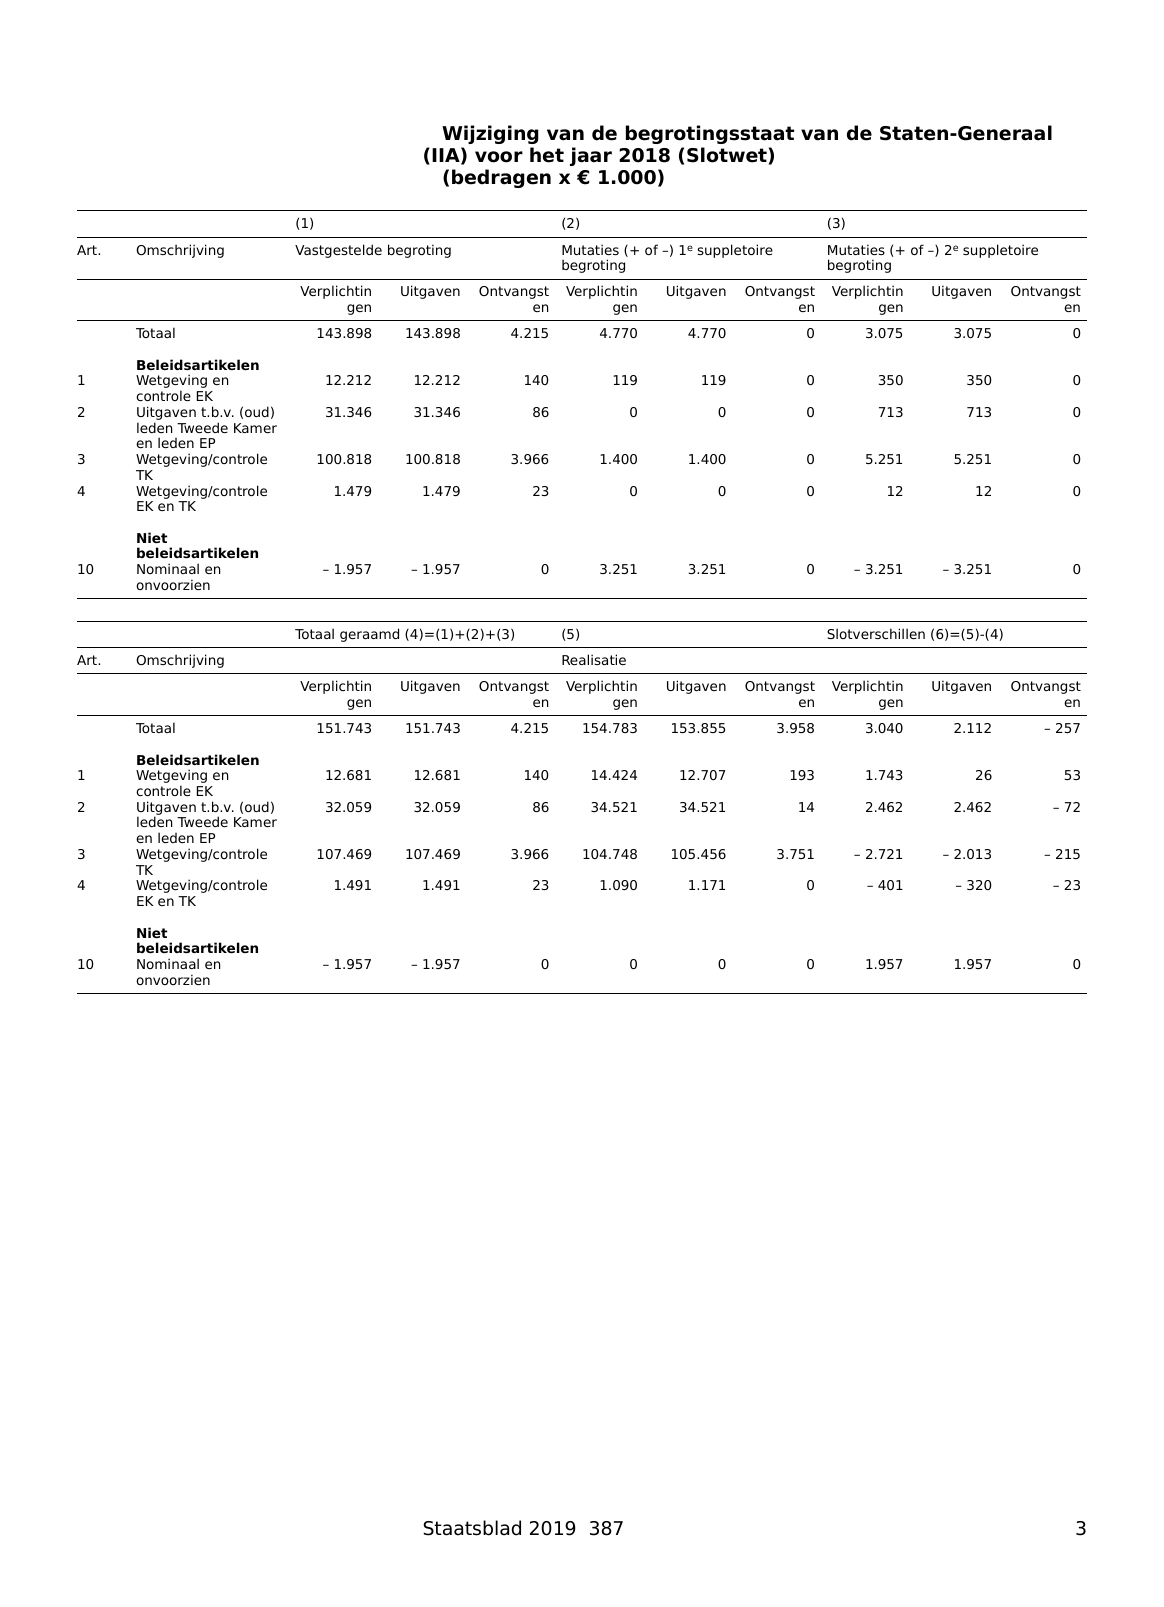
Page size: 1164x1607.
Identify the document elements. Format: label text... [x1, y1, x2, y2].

table_cell 2.462 [821, 800, 909, 847]
table_cell [466, 531, 555, 562]
table_cell Totaal [130, 716, 289, 737]
table_cell – 1.957 [378, 562, 466, 598]
table_cell Nominaal en onvoorzien [130, 562, 289, 598]
table_cell Beleidsartikelen [130, 358, 289, 373]
text Wijziging van de begrotingsstaat van de Staten-Generaal (IIA) voor het jaar 2018 (Slotwet) [422, 123, 1087, 167]
table_cell Nominaal en onvoorzien [130, 957, 289, 993]
table_cell [466, 515, 555, 531]
table_cell 0 [998, 562, 1087, 598]
table_cell [821, 753, 909, 768]
table_cell 151.743 [289, 716, 378, 737]
table_cell Verplichtingen [821, 280, 909, 320]
table_cell [821, 910, 909, 925]
table_cell [378, 342, 466, 357]
table_cell 12.212 [378, 373, 466, 405]
table_cell [821, 515, 909, 531]
table_cell – 23 [998, 878, 1087, 910]
table_cell [555, 910, 644, 925]
table_cell [821, 358, 909, 373]
table_header (2) [555, 211, 821, 237]
table_cell – 215 [998, 847, 1087, 878]
table_cell 350 [909, 373, 998, 405]
table_cell 0 [732, 562, 821, 598]
table_cell [378, 753, 466, 768]
table_cell [77, 925, 130, 957]
table_cell [998, 737, 1087, 752]
table_cell [77, 321, 130, 342]
table_cell [77, 910, 130, 925]
table_cell 100.818 [289, 452, 378, 483]
table_cell [909, 531, 998, 562]
table_cell 3.751 [732, 847, 821, 878]
table_cell Art. [77, 238, 130, 278]
table_cell Mutaties (+ of –) 1e suppletoire begroting [555, 238, 821, 278]
table_cell [732, 515, 821, 531]
table_cell 107.469 [378, 847, 466, 878]
table_header [130, 211, 289, 237]
table_cell [998, 925, 1087, 957]
table_cell 3.075 [909, 321, 998, 342]
table_cell [732, 910, 821, 925]
table_cell 12.681 [378, 768, 466, 799]
table_cell [909, 737, 998, 752]
table_cell 0 [998, 483, 1087, 515]
table_cell 12.707 [644, 768, 732, 799]
table_cell 1.491 [289, 878, 378, 910]
table_cell 2.462 [909, 800, 998, 847]
table_cell 32.059 [289, 800, 378, 847]
table_cell [77, 753, 130, 768]
table_header [77, 211, 130, 237]
table_cell 1.743 [821, 768, 909, 799]
table_cell [130, 515, 289, 531]
table_cell [555, 342, 644, 357]
table_cell [909, 910, 998, 925]
table_cell Uitgaven t.b.v. (oud) leden Tweede Kamer en leden EP [130, 800, 289, 847]
table_cell Uitgaven [909, 674, 998, 715]
table_cell [555, 925, 644, 957]
table_cell [378, 515, 466, 531]
table_cell – 257 [998, 716, 1087, 737]
table_cell 26 [909, 768, 998, 799]
table_cell [466, 358, 555, 373]
table_cell 0 [555, 957, 644, 993]
table_cell [378, 358, 466, 373]
table_cell Uitgaven t.b.v. (oud) leden Tweede Kamer en leden EP [130, 405, 289, 452]
table_cell [644, 531, 732, 562]
table_cell 1.400 [555, 452, 644, 483]
table_cell 153.855 [644, 716, 732, 737]
table_cell 0 [732, 878, 821, 910]
table_header (1) [289, 211, 555, 237]
table_cell [644, 925, 732, 957]
table_cell [289, 342, 378, 357]
table_cell 0 [998, 405, 1087, 452]
table_cell 23 [466, 483, 555, 515]
table_cell [130, 910, 289, 925]
table_cell [555, 737, 644, 752]
table_cell [644, 342, 732, 357]
table_cell [289, 925, 378, 957]
table_cell 1 [77, 373, 130, 405]
table_cell Uitgaven [644, 280, 732, 320]
table_cell 0 [998, 373, 1087, 405]
table_cell 0 [644, 483, 732, 515]
table_cell 0 [466, 562, 555, 598]
table_cell [378, 910, 466, 925]
table_cell – 1.957 [289, 957, 378, 993]
table_cell [821, 531, 909, 562]
table_cell 0 [732, 405, 821, 452]
table_cell Verplichtingen [555, 674, 644, 715]
table_cell [998, 515, 1087, 531]
table_cell [289, 910, 378, 925]
table_cell [644, 910, 732, 925]
table_cell 0 [998, 452, 1087, 483]
table_cell [378, 531, 466, 562]
table_cell 1 [77, 768, 130, 799]
text (bedragen x € 1.000) [422, 167, 1087, 188]
table_cell 119 [555, 373, 644, 405]
table_cell 12 [909, 483, 998, 515]
table_cell [821, 648, 1087, 673]
table_cell 3.966 [466, 452, 555, 483]
table_cell Realisatie [555, 648, 821, 673]
table_cell Verplichtingen [821, 674, 909, 715]
table_cell [909, 925, 998, 957]
table_cell [732, 358, 821, 373]
table_cell [77, 358, 130, 373]
table_cell 0 [998, 321, 1087, 342]
table_cell 0 [644, 957, 732, 993]
table_cell 0 [732, 321, 821, 342]
table_cell 140 [466, 768, 555, 799]
table_cell 5.251 [821, 452, 909, 483]
table_header (3) [821, 211, 1087, 237]
table_cell [998, 342, 1087, 357]
table_cell Uitgaven [378, 280, 466, 320]
table_cell Wetgeving/controle TK [130, 452, 289, 483]
table_cell 3.966 [466, 847, 555, 878]
table_cell [555, 531, 644, 562]
table_cell 3 [77, 847, 130, 878]
table_header [77, 622, 130, 647]
table_cell 23 [466, 878, 555, 910]
table_cell 193 [732, 768, 821, 799]
table_cell 105.456 [644, 847, 732, 878]
table_cell 0 [732, 373, 821, 405]
table_cell 4.770 [555, 321, 644, 342]
table_cell [555, 358, 644, 373]
table_cell – 3.251 [821, 562, 909, 598]
table_cell Verplichtingen [289, 280, 378, 320]
table_cell 119 [644, 373, 732, 405]
table_cell Wetgeving en controle EK [130, 373, 289, 405]
table_cell [289, 648, 555, 673]
table_cell [998, 358, 1087, 373]
table_cell Wetgeving/controle EK en TK [130, 483, 289, 515]
table_cell 143.898 [289, 321, 378, 342]
table_cell [77, 674, 130, 715]
table_cell 86 [466, 405, 555, 452]
table_cell 0 [555, 483, 644, 515]
table_cell – 2.013 [909, 847, 998, 878]
table_cell 1.400 [644, 452, 732, 483]
table_cell [77, 531, 130, 562]
table_cell 0 [998, 957, 1087, 993]
table_cell Wetgeving/controle TK [130, 847, 289, 878]
table_cell [466, 925, 555, 957]
table_cell 143.898 [378, 321, 466, 342]
table_cell Ontvangsten [466, 674, 555, 715]
table_cell [998, 753, 1087, 768]
table_cell [644, 737, 732, 752]
table_cell 31.346 [378, 405, 466, 452]
table_cell [289, 753, 378, 768]
table_cell [909, 515, 998, 531]
table_cell [909, 753, 998, 768]
table_cell 3.958 [732, 716, 821, 737]
table_cell 3.075 [821, 321, 909, 342]
table_cell Verplichtingen [289, 674, 378, 715]
table_cell 0 [644, 405, 732, 452]
table_cell 4 [77, 878, 130, 910]
table_cell 1.090 [555, 878, 644, 910]
table_cell 12.212 [289, 373, 378, 405]
table_cell [466, 342, 555, 357]
table_header Slotverschillen (6)=(5)-(4) [821, 622, 1087, 647]
table_cell 140 [466, 373, 555, 405]
table_cell 0 [732, 452, 821, 483]
table_cell – 1.957 [378, 957, 466, 993]
table_cell [732, 925, 821, 957]
table_cell 14.424 [555, 768, 644, 799]
table_cell 713 [909, 405, 998, 452]
table_cell – 320 [909, 878, 998, 910]
table_cell 0 [555, 405, 644, 452]
table_cell 3 [77, 452, 130, 483]
table_cell Uitgaven [909, 280, 998, 320]
table_cell Vastgestelde begroting [289, 238, 555, 278]
table_cell [644, 515, 732, 531]
table_cell 4.215 [466, 321, 555, 342]
table_cell [289, 531, 378, 562]
table_cell 154.783 [555, 716, 644, 737]
table_cell 0 [732, 957, 821, 993]
table_cell Wetgeving en controle EK [130, 768, 289, 799]
table_cell Verplichtingen [555, 280, 644, 320]
table_cell 104.748 [555, 847, 644, 878]
table_cell [130, 342, 289, 357]
table_cell [130, 737, 289, 752]
table_cell 12.681 [289, 768, 378, 799]
table_cell [466, 737, 555, 752]
table_cell Omschrijving [130, 238, 289, 278]
table_cell [77, 515, 130, 531]
table_cell 350 [821, 373, 909, 405]
table_cell 12 [821, 483, 909, 515]
table_cell Art. [77, 648, 130, 673]
table_cell [644, 358, 732, 373]
table_cell [289, 358, 378, 373]
table_cell 107.469 [289, 847, 378, 878]
table_cell [821, 342, 909, 357]
table_cell [77, 342, 130, 357]
table_cell 5.251 [909, 452, 998, 483]
table_header (5) [555, 622, 821, 647]
table_cell 2 [77, 800, 130, 847]
table_cell Wetgeving/controle EK en TK [130, 878, 289, 910]
table_cell 1.957 [909, 957, 998, 993]
table_cell [130, 280, 289, 320]
table_header Totaal geraamd (4)=(1)+(2)+(3) [289, 622, 555, 647]
table_cell 3.251 [555, 562, 644, 598]
table_cell – 401 [821, 878, 909, 910]
table_cell [998, 531, 1087, 562]
table_cell – 1.957 [289, 562, 378, 598]
table_cell [555, 753, 644, 768]
table_cell 713 [821, 405, 909, 452]
table_cell Niet beleidsartikelen [130, 925, 289, 957]
table_cell 4.770 [644, 321, 732, 342]
table_cell 2 [77, 405, 130, 452]
table_cell [77, 716, 130, 737]
table_cell – 72 [998, 800, 1087, 847]
table_cell 0 [466, 957, 555, 993]
table_cell [998, 910, 1087, 925]
table_cell Omschrijving [130, 648, 289, 673]
table_cell – 3.251 [909, 562, 998, 598]
table_header [130, 622, 289, 647]
table_cell Uitgaven [378, 674, 466, 715]
table_cell 1.479 [289, 483, 378, 515]
table_cell [466, 753, 555, 768]
table_cell [77, 737, 130, 752]
table_cell 1.957 [821, 957, 909, 993]
table_cell 4.215 [466, 716, 555, 737]
table_cell Ontvangsten [732, 280, 821, 320]
table_cell 3.251 [644, 562, 732, 598]
table_cell 0 [732, 483, 821, 515]
table_cell 1.479 [378, 483, 466, 515]
table_cell [732, 531, 821, 562]
table_cell [555, 515, 644, 531]
table_cell Beleidsartikelen [130, 753, 289, 768]
table_cell 34.521 [555, 800, 644, 847]
table_cell [378, 925, 466, 957]
table_cell Totaal [130, 321, 289, 342]
table_cell Ontvangsten [998, 280, 1087, 320]
table_cell 4 [77, 483, 130, 515]
table_cell [821, 737, 909, 752]
table_cell 1.171 [644, 878, 732, 910]
table_cell [644, 753, 732, 768]
table_cell [130, 674, 289, 715]
table_cell 1.491 [378, 878, 466, 910]
table_cell [909, 342, 998, 357]
table_cell [289, 737, 378, 752]
table_cell 34.521 [644, 800, 732, 847]
table_cell 3.040 [821, 716, 909, 737]
table_cell 32.059 [378, 800, 466, 847]
table_cell 2.112 [909, 716, 998, 737]
table_cell Ontvangsten [998, 674, 1087, 715]
table_cell 86 [466, 800, 555, 847]
table_cell 31.346 [289, 405, 378, 452]
table_cell [289, 515, 378, 531]
table_cell [378, 737, 466, 752]
table_cell 151.743 [378, 716, 466, 737]
table_cell – 2.721 [821, 847, 909, 878]
table_cell [821, 925, 909, 957]
table_cell [732, 753, 821, 768]
table_cell [77, 280, 130, 320]
table_cell Ontvangsten [466, 280, 555, 320]
table_cell 14 [732, 800, 821, 847]
table_cell [909, 358, 998, 373]
table_cell [466, 910, 555, 925]
table_cell Uitgaven [644, 674, 732, 715]
table_cell [732, 737, 821, 752]
table_cell Niet beleidsartikelen [130, 531, 289, 562]
table_cell [732, 342, 821, 357]
table_cell 53 [998, 768, 1087, 799]
table_cell 10 [77, 957, 130, 993]
table_cell 10 [77, 562, 130, 598]
table_cell Ontvangsten [732, 674, 821, 715]
table_cell Mutaties (+ of –) 2e suppletoire begroting [821, 238, 1087, 278]
table_cell 100.818 [378, 452, 466, 483]
